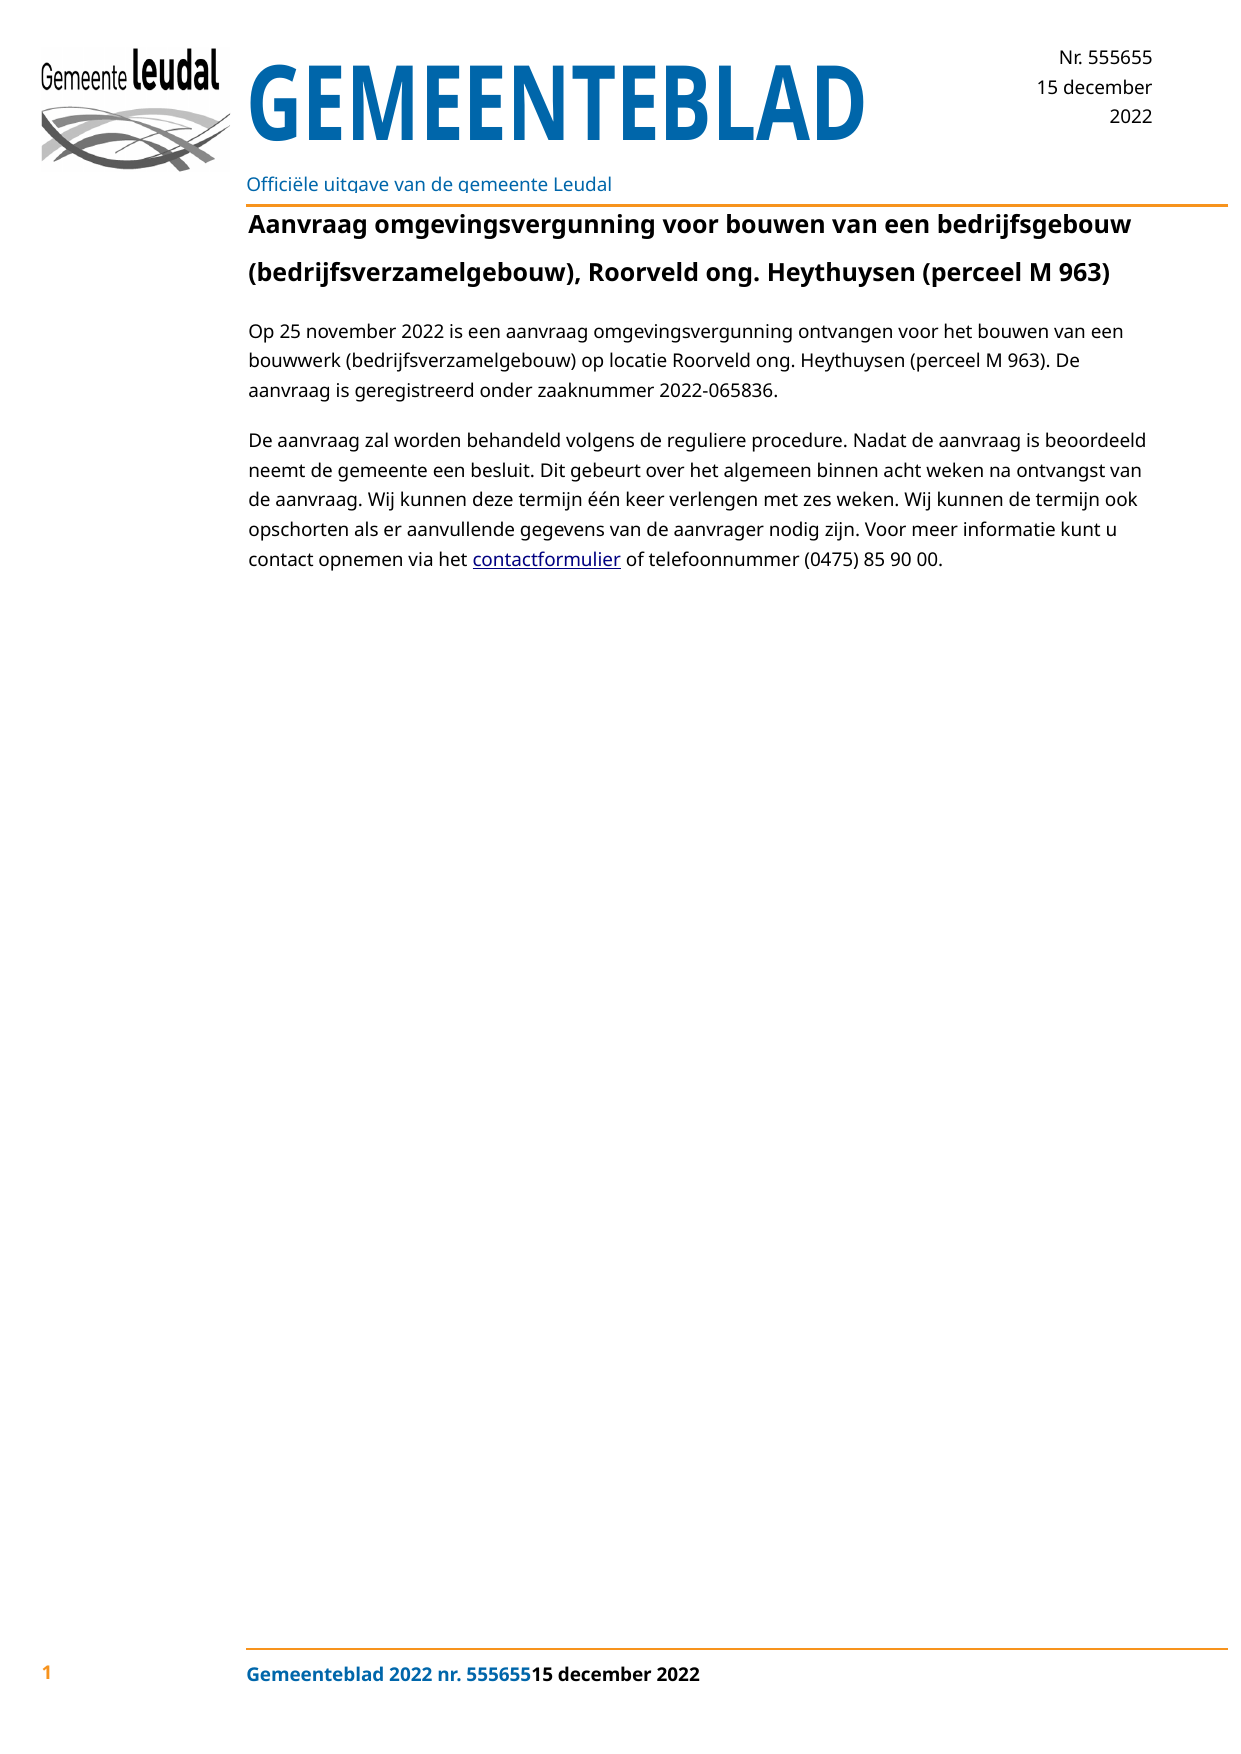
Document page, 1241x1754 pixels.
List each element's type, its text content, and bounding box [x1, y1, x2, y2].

text Op 25 november 2022 is een aanvraag omgevingsvergunning ontvangen voor het bouwen van een bouwwerk (bedrijfsverzamelgebouw) op locatie Roorveld ong. Heythuysen (perceel M 963). De aanvraag is geregistreerd onder zaaknummer 2022-065836. [248, 318, 1152, 403]
text De aanvraag zal worden behandeld volgens de reguliere procedure. Nadat de aanvraag is beoordeeld neemt de gemeente een besluit. Dit gebeurt over het algemeen binnen acht weken na ontvangst van de aanvraag. Wij kunnen deze termijn één keer verlengen met zes weken. Wij kunnen de termijn ook opschorten als er aanvullende gegevens van de aanvrager nodig zijn. Voor meer informatie kunt u contact opnemen via het contactformulier of telefoonnummer (0475) 85 90 00. [248, 427, 1152, 572]
picture [41, 47, 231, 172]
text Aanvraag omgevingsvergunning voor bouwen van een bedrijfsgebouw (bedrijfsverzamelgebouw), Roorveld ong. Heythuysen (perceel M 963) [248, 207, 1152, 288]
